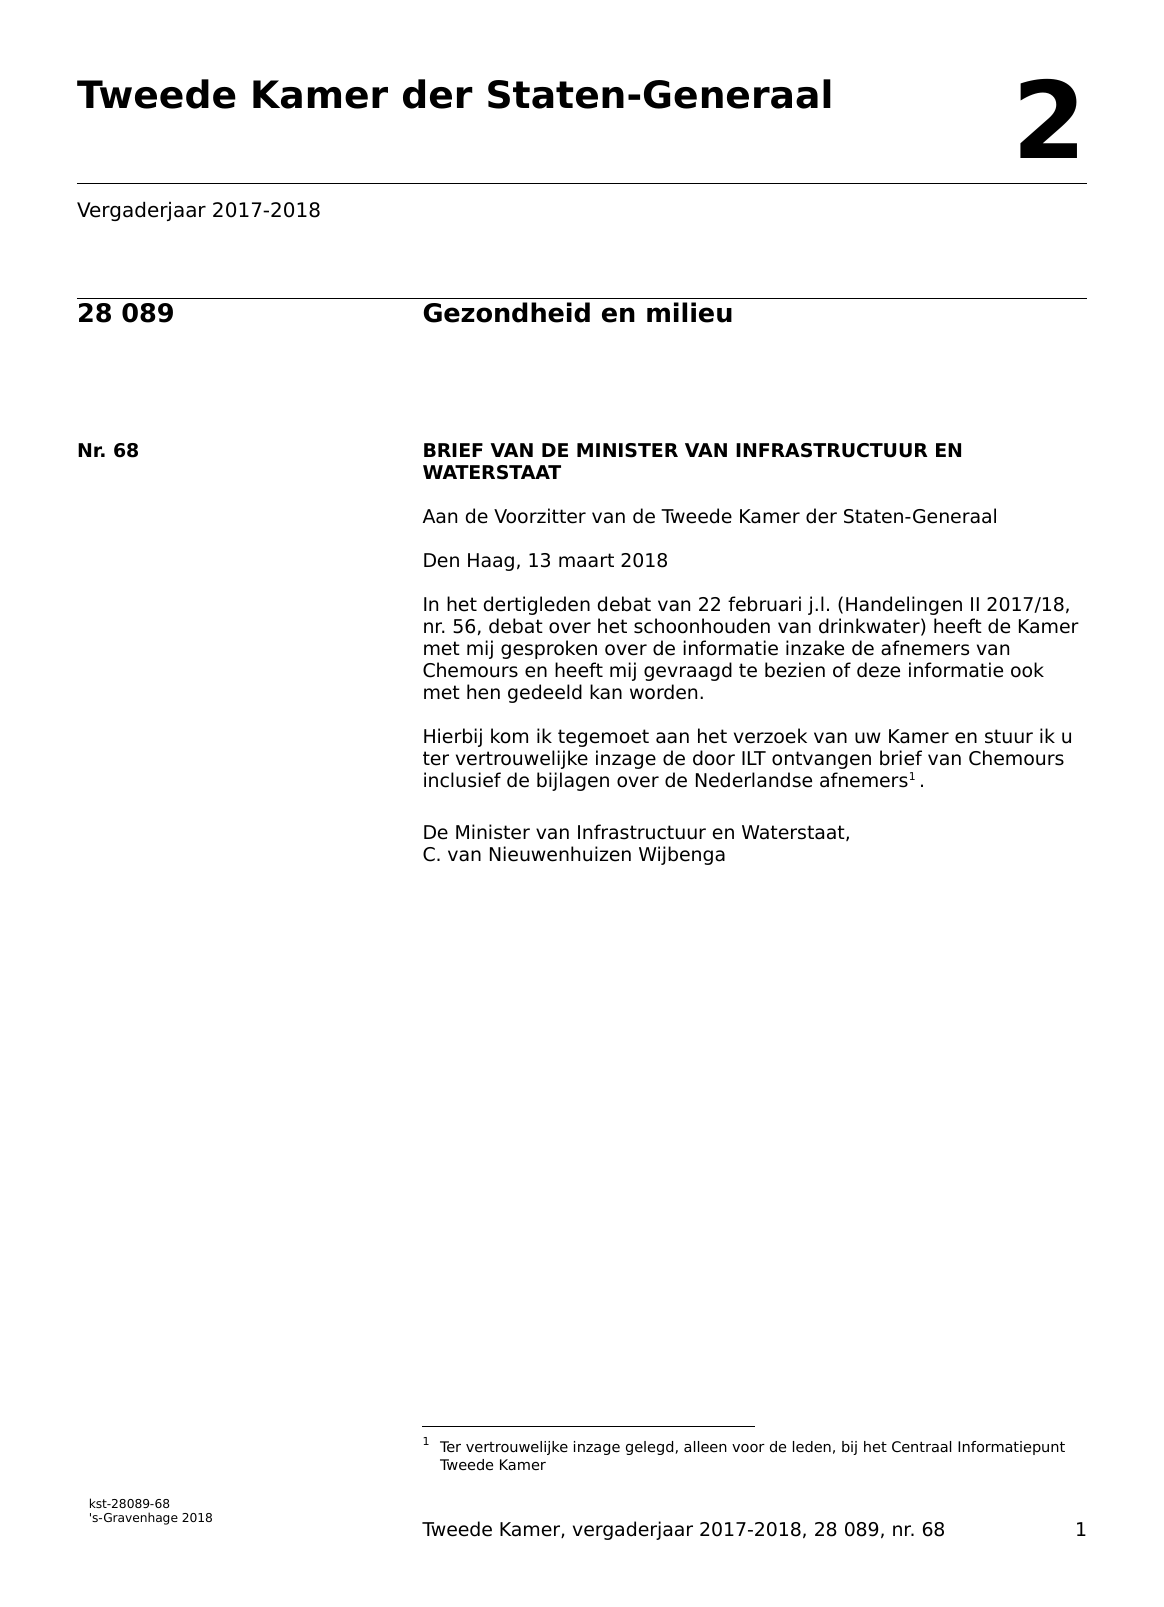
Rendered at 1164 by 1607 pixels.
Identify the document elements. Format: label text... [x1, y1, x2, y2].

text De Minister van Infrastructuur en Waterstaat, C. van Nieuwenhuizen Wijbenga [422, 822, 1087, 866]
table_cell Vergaderjaar 2017-2018 [77, 184, 1087, 298]
table_header Tweede Kamer der Staten-Generaal [77, 59, 886, 183]
text In het dertigleden debat van 22 februari j.l. (Handelingen II 2017/18, nr. 56, debat over het schoonhouden van drinkwater) heeft de Kamer met mij gesproken over de informatie inzake de afnemers van Chemours en heeft mij gevraagd te bezien of deze informatie ook met hen gedeeld kan worden. [422, 594, 1087, 704]
text 's-Gravenhage 2018 [88, 1511, 323, 1525]
text Den Haag, 13 maart 2018 [422, 550, 1087, 572]
text kst-28089-68 [88, 1497, 323, 1511]
text Ter vertrouwelijke inzage gelegd, alleen voor de leden, bij het Centraal Informatiepunt Tweede Kamer [422, 1435, 1087, 1474]
subtitle Nr. 68 BRIEF VAN DE MINISTER VAN INFRASTRUCTUUR EN WATERSTAAT [77, 440, 1087, 484]
subtitle 28 089 Gezondheid en milieu [77, 299, 1087, 329]
text Hierbij kom ik tegemoet aan het verzoek van uw Kamer en stuur ik u ter vertrouwelijke inzage de door ILT ontvangen brief van Chemours inclusief de bijlagen over de Nederlandse afnemers. [422, 726, 1087, 792]
text Aan de Voorzitter van de Tweede Kamer der Staten-Generaal [422, 506, 1087, 528]
table_header 2 [886, 59, 1087, 183]
